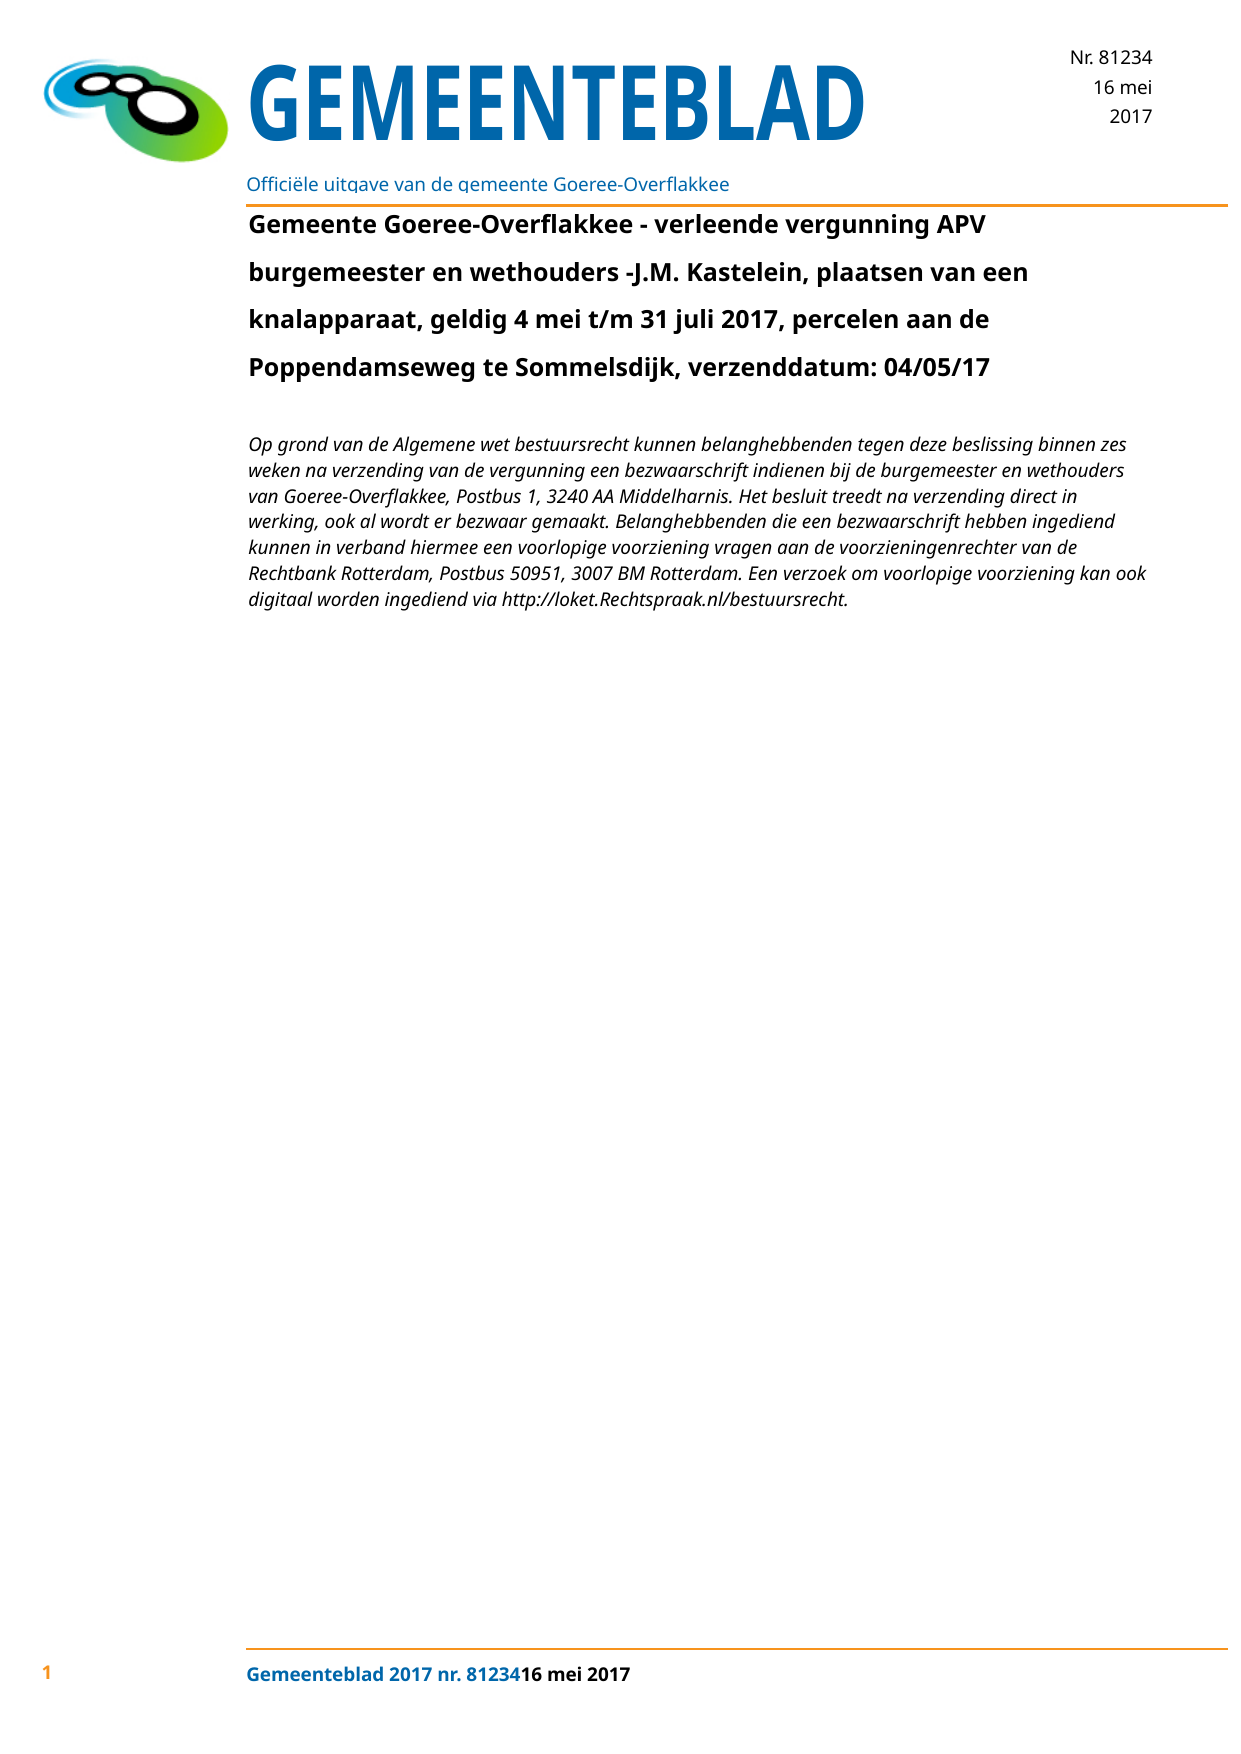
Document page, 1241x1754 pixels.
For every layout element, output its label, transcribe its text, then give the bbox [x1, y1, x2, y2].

picture [41, 47, 231, 172]
text Op grond van de Algemene wet bestuursrecht kunnen belanghebbenden tegen deze beslissing binnen zes weken na verzending van de vergunning een bezwaarschrift indienen bij de burgemeester en wethouders van Goeree-Overflakkee, Postbus 1, 3240 AA Middelharnis. Het besluit treedt na verzending direct in werking, ook al wordt er bezwaar gemaakt. Belanghebbenden die een bezwaarschrift hebben ingediend kunnen in verband hiermee een voorlopige voorziening vragen aan de voorzieningenrechter van de Rechtbank Rotterdam, Postbus 50951, 3007 BM Rotterdam. Een verzoek om voorlopige voorziening kan ook digitaal worden ingediend via http://loket.Rechtspraak.nl/bestuursrecht. [248, 431, 1152, 611]
text Gemeente Goeree-Overflakkee - verleende vergunning APV burgemeester en wethouders -J.M. Kastelein, plaatsen van een knalapparaat, geldig 4 mei t/m 31 juli 2017, percelen aan de Poppendamseweg te Sommelsdijk, verzenddatum: 04/05/17 [248, 207, 1152, 384]
